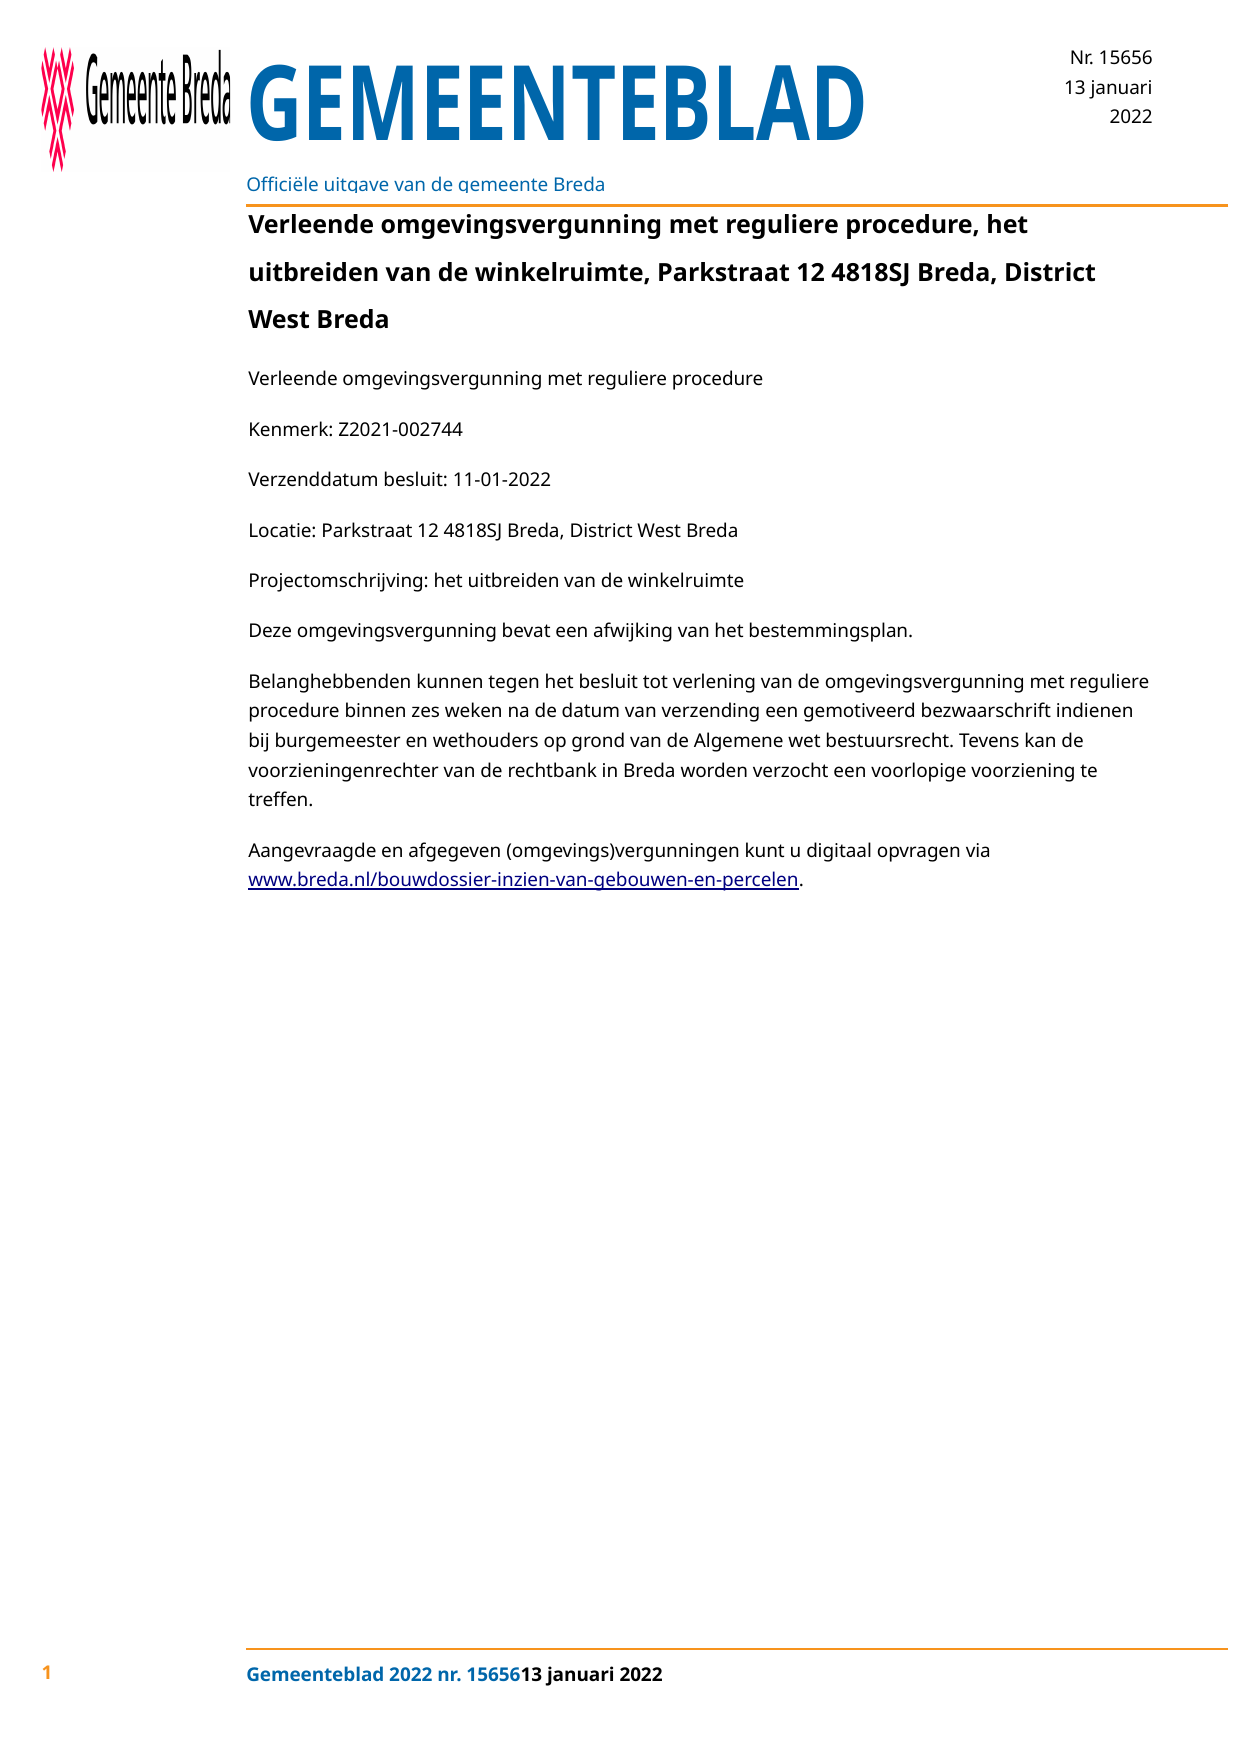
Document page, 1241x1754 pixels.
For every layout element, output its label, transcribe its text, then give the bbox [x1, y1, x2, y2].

text Verzenddatum besluit: 11-01-2022 [248, 466, 1152, 492]
text Aangevraagde en afgegeven (omgevings)vergunningen kunt u digitaal opvragen via www.breda.nl/bouwdossier-inzien-van-gebouwen-en-percelen. [248, 837, 1152, 892]
text Kenmerk: Z2021-002744 [248, 416, 1152, 442]
text Verleende omgevingsvergunning met reguliere procedure [248, 366, 1152, 391]
text Locatie: Parkstraat 12 4818SJ Breda, District West Breda [248, 517, 1152, 542]
text Deze omgevingsvergunning bevat een afwijking van het bestemmingsplan. [248, 618, 1152, 643]
text Verleende omgevingsvergunning met reguliere procedure, het uitbreiden van de winkelruimte, Parkstraat 12 4818SJ Breda, District West Breda [248, 207, 1152, 336]
picture [41, 47, 231, 172]
text Projectomschrijving: het uitbreiden van de winkelruimte [248, 567, 1152, 593]
text Belanghebbenden kunnen tegen het besluit tot verlening van de omgevingsvergunning met reguliere procedure binnen zes weken na de datum van verzending een gemotiveerd bezwaarschrift indienen bij burgemeester en wethouders op grond van de Algemene wet bestuursrecht. Tevens kan de voorzieningenrechter van de rechtbank in Breda worden verzocht een voorlopige voorziening te treffen. [248, 668, 1152, 812]
